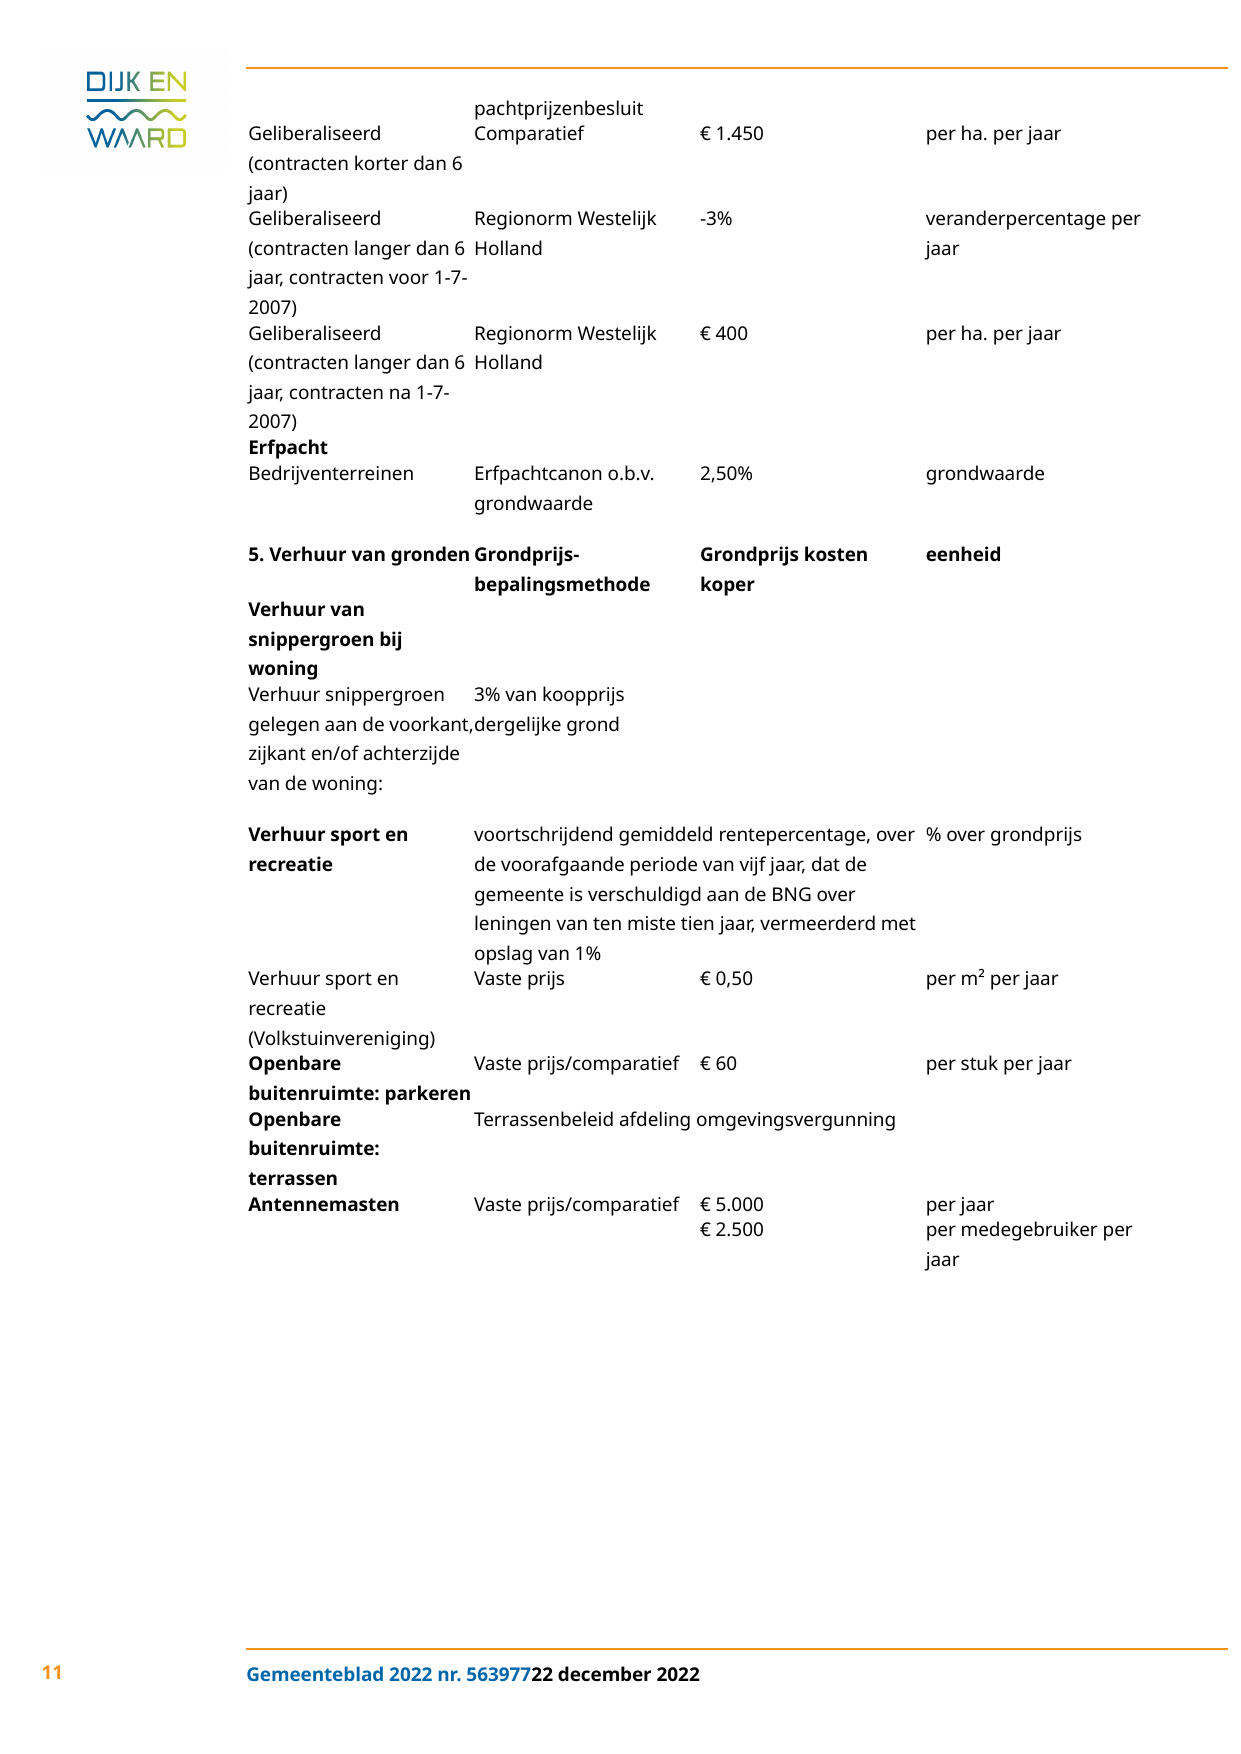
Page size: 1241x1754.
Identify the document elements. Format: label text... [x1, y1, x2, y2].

table_cell per ha. per jaar [926, 320, 1152, 434]
table_cell % over grondprijs [926, 822, 1152, 966]
table_cell [700, 596, 926, 681]
table_cell Geliberaliseerd (contracten korter dan 6 jaar) [248, 121, 474, 205]
table_cell 5. Verhuur van gronden [248, 541, 474, 596]
table_cell [700, 95, 926, 121]
table_cell per medegebruiker per jaar [926, 1216, 1152, 1272]
table_cell [474, 434, 700, 460]
table_cell Openbare buitenruimte: terrassen [248, 1106, 474, 1191]
table_cell 3% van koopprijs dergelijke grond [474, 681, 700, 796]
table_cell Erfpachtcanon o.b.v. grondwaarde [474, 460, 700, 515]
table_cell [474, 1216, 700, 1272]
table_cell [700, 681, 926, 796]
table_cell [248, 515, 474, 541]
table_cell Verhuur van snippergroen bij woning [248, 596, 474, 681]
table_cell per jaar [926, 1191, 1152, 1216]
table_cell Comparatief [474, 121, 700, 205]
table_cell [474, 796, 700, 822]
table_cell Verhuur snippergroen gelegen aan de voorkant, zijkant en/of achterzijde van de woning: [248, 681, 474, 796]
table_cell Grondprijs kosten koper [700, 541, 926, 596]
table_cell € 400 [700, 320, 926, 434]
table_cell € 0,50 [700, 966, 926, 1051]
table_cell [926, 1106, 1152, 1191]
table_cell voortschrijdend gemiddeld rentepercentage, over de voorafgaande periode van vijf jaar, dat de gemeente is verschuldigd aan de BNG over leningen van ten miste tien jaar, vermeerderd met opslag van 1% [474, 822, 926, 966]
table_cell [926, 796, 1152, 822]
table_cell [248, 796, 474, 822]
table_cell 2,50% [700, 460, 926, 515]
table_cell Vaste prijs/comparatief [474, 1191, 700, 1216]
table_cell Geliberaliseerd (contracten langer dan 6 jaar, contracten voor 1-7-2007) [248, 205, 474, 320]
table_cell Vaste prijs [474, 966, 700, 1051]
table_cell veranderpercentage per jaar [926, 205, 1152, 320]
table_cell pachtprijzenbesluit [474, 95, 700, 121]
table_cell Bedrijventerreinen [248, 460, 474, 515]
table_cell [700, 434, 926, 460]
table_cell [248, 1216, 474, 1272]
picture [41, 47, 231, 172]
table_cell Geliberaliseerd (contracten langer dan 6 jaar, contracten na 1-7-2007) [248, 320, 474, 434]
table_cell Regionorm Westelijk Holland [474, 205, 700, 320]
table_cell Antennemasten [248, 1191, 474, 1216]
table_cell Openbare buitenruimte: parkeren [248, 1051, 474, 1106]
table_cell grondwaarde [926, 460, 1152, 515]
table_cell [926, 95, 1152, 121]
table_cell € 5.000 [700, 1191, 926, 1216]
table_cell Grondprijs-bepalingsmethode [474, 541, 700, 596]
table_cell per m² per jaar [926, 966, 1152, 1051]
table_cell [700, 515, 926, 541]
table_cell [474, 596, 700, 681]
table_cell [700, 796, 926, 822]
table_cell [474, 515, 700, 541]
table_cell [926, 681, 1152, 796]
table_cell per ha. per jaar [926, 121, 1152, 205]
table_cell Verhuur sport en recreatie (Volkstuinvereniging) [248, 966, 474, 1051]
table_cell Vaste prijs/comparatief [474, 1051, 700, 1106]
table_cell eenheid [926, 541, 1152, 596]
table_cell -3% [700, 205, 926, 320]
table_cell [926, 434, 1152, 460]
table_cell [926, 596, 1152, 681]
table_cell € 1.450 [700, 121, 926, 205]
table_cell Regionorm Westelijk Holland [474, 320, 700, 434]
table_cell Terrassenbeleid afdeling omgevingsvergunning [474, 1106, 926, 1191]
table_cell € 60 [700, 1051, 926, 1106]
table_cell € 2.500 [700, 1216, 926, 1272]
table_cell Verhuur sport en recreatie [248, 822, 474, 966]
table_cell [926, 515, 1152, 541]
table_cell [248, 95, 474, 121]
table_cell Erfpacht [248, 434, 474, 460]
table_cell per stuk per jaar [926, 1051, 1152, 1106]
